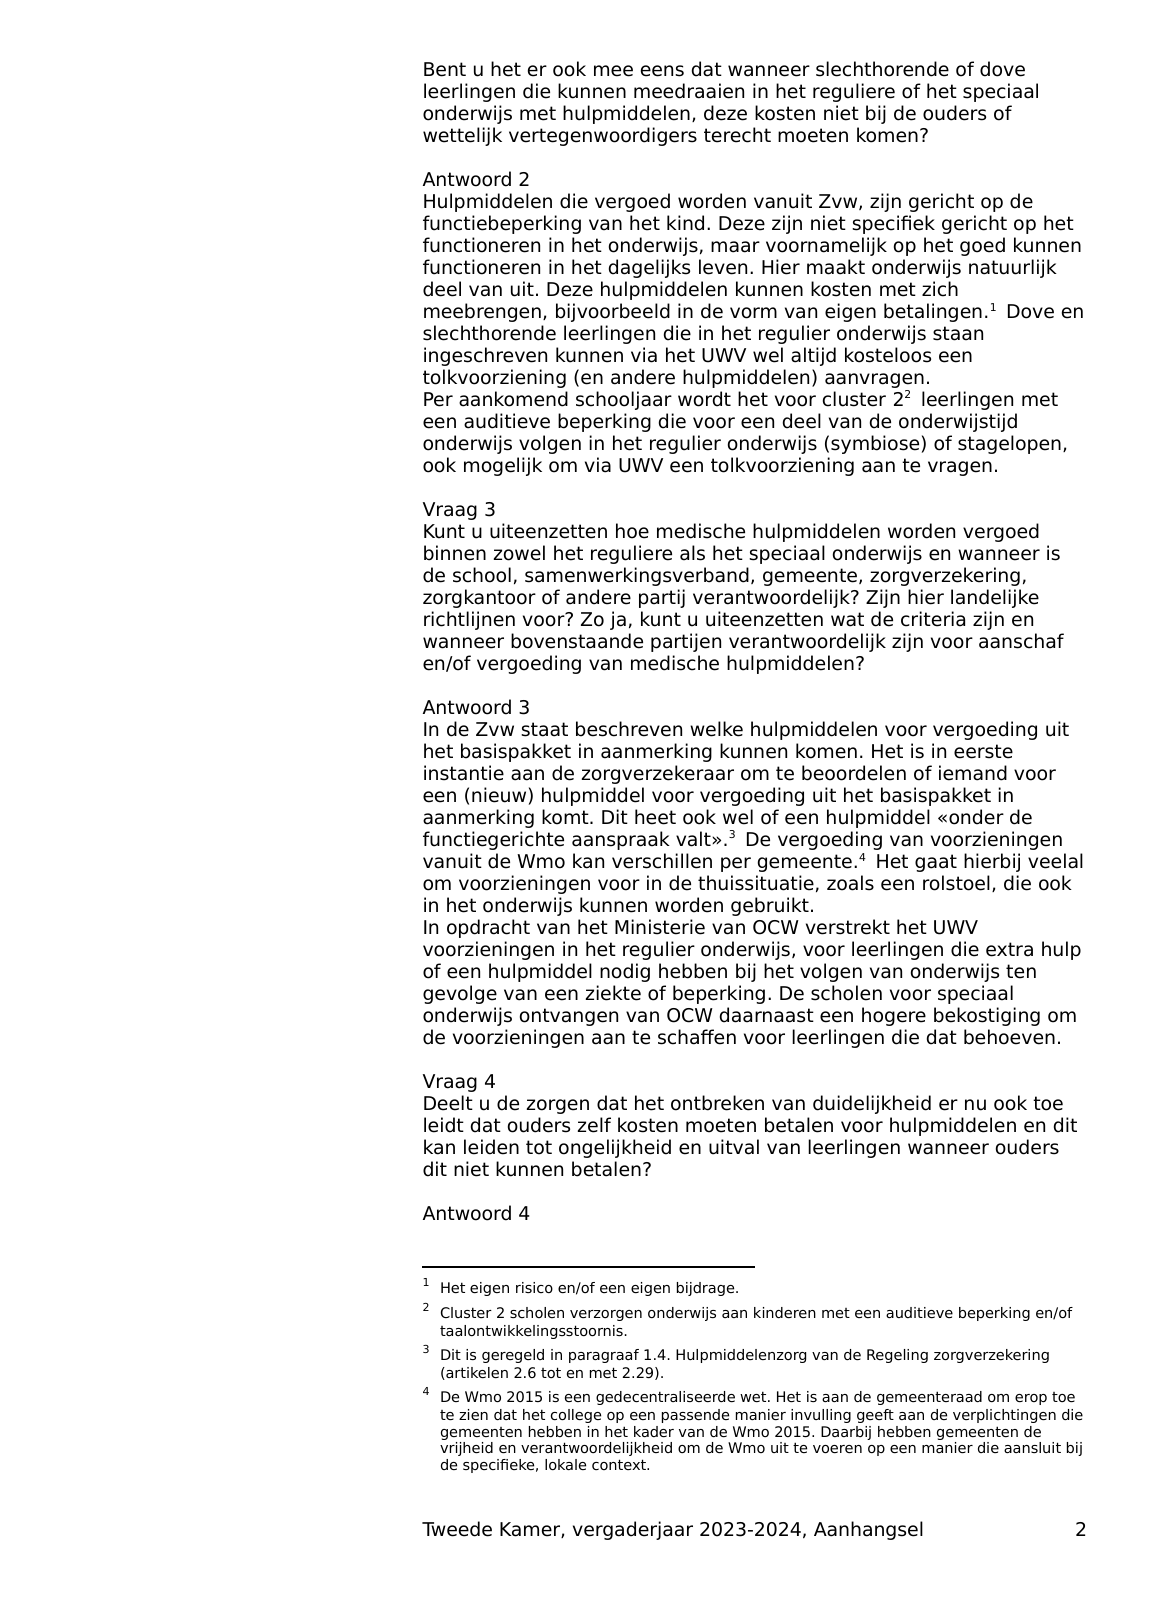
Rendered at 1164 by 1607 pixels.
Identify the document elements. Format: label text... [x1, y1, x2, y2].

text De Wmo 2015 is een gedecentraliseerde wet. Het is aan de gemeenteraad om erop toe te zien dat het college op een passende manier invulling geeft aan de verplichtingen die gemeenten hebben in het kader van de Wmo 2015. Daarbij hebben gemeenten de vrijheid en verantwoordelijkheid om de Wmo uit te voeren op een manier die aansluit bij de specifieke, lokale context. [422, 1385, 1087, 1474]
text Antwoord 3 [422, 697, 1087, 719]
text Vraag 4 [422, 1071, 1087, 1093]
text Deelt u de zorgen dat het ontbreken van duidelijkheid er nu ook toe leidt dat ouders zelf kosten moeten betalen voor hulpmiddelen en dit kan leiden tot ongelijkheid en uitval van leerlingen wanneer ouders dit niet kunnen betalen? [422, 1093, 1087, 1181]
text Hulpmiddelen die vergoed worden vanuit Zvw, zijn gericht op de functiebeperking van het kind. Deze zijn niet specifiek gericht op het functioneren in het onderwijs, maar voornamelijk op het goed kunnen functioneren in het dagelijks leven. Hier maakt onderwijs natuurlijk deel van uit. Deze hulpmiddelen kunnen kosten met zich meebrengen, bijvoorbeeld in de vorm van eigen betalingen. Dove en slechthorende leerlingen die in het regulier onderwijs staan ingeschreven kunnen via het UWV wel altijd kosteloos een tolkvoorziening (en andere hulpmiddelen) aanvragen. [422, 191, 1087, 389]
text Antwoord 4 [422, 1203, 1087, 1225]
text Vraag 3 [422, 499, 1087, 521]
text Kunt u uiteenzetten hoe medische hulpmiddelen worden vergoed binnen zowel het reguliere als het speciaal onderwijs en wanneer is de school, samenwerkingsverband, gemeente, zorgverzekering, zorgkantoor of andere partij verantwoordelijk? Zijn hier landelijke richtlijnen voor? Zo ja, kunt u uiteenzetten wat de criteria zijn en wanneer bovenstaande partijen verantwoordelijk zijn voor aanschaf en/of vergoeding van medische hulpmiddelen? [422, 521, 1087, 675]
text In de Zvw staat beschreven welke hulpmiddelen voor vergoeding uit het basispakket in aanmerking kunnen komen. Het is in eerste instantie aan de zorgverzekeraar om te beoordelen of iemand voor een (nieuw) hulpmiddel voor vergoeding uit het basispakket in aanmerking komt. Dit heet ook wel of een hulpmiddel «onder de functiegerichte aanspraak valt». De vergoeding van voorzieningen vanuit de Wmo kan verschillen per gemeente. Het gaat hierbij veelal om voorzieningen voor in de thuissituatie, zoals een rolstoel, die ook in het onderwijs kunnen worden gebruikt. [422, 719, 1087, 917]
text Bent u het er ook mee eens dat wanneer slechthorende of dove leerlingen die kunnen meedraaien in het reguliere of het speciaal onderwijs met hulpmiddelen, deze kosten niet bij de ouders of wettelijk vertegenwoordigers terecht moeten komen? [422, 59, 1087, 147]
text Het eigen risico en/of een eigen bijdrage. [422, 1276, 1087, 1298]
text Antwoord 2 [422, 169, 1087, 191]
text Per aankomend schooljaar wordt het voor cluster 2 leerlingen met een auditieve beperking die voor een deel van de onderwijstijd onderwijs volgen in het regulier onderwijs (symbiose) of stagelopen, ook mogelijk om via UWV een tolkvoorziening aan te vragen. [422, 389, 1087, 477]
text Cluster 2 scholen verzorgen onderwijs aan kinderen met een auditieve beperking en/of taalontwikkelingsstoornis. [422, 1301, 1087, 1340]
text Dit is geregeld in paragraaf 1.4. Hulpmiddelenzorg van de Regeling zorgverzekering (artikelen 2.6 tot en met 2.29). [422, 1343, 1087, 1382]
text In opdracht van het Ministerie van OCW verstrekt het UWV voorzieningen in het regulier onderwijs, voor leerlingen die extra hulp of een hulpmiddel nodig hebben bij het volgen van onderwijs ten gevolge van een ziekte of beperking. De scholen voor speciaal onderwijs ontvangen van OCW daarnaast een hogere bekostiging om de voorzieningen aan te schaffen voor leerlingen die dat behoeven. [422, 917, 1087, 1049]
